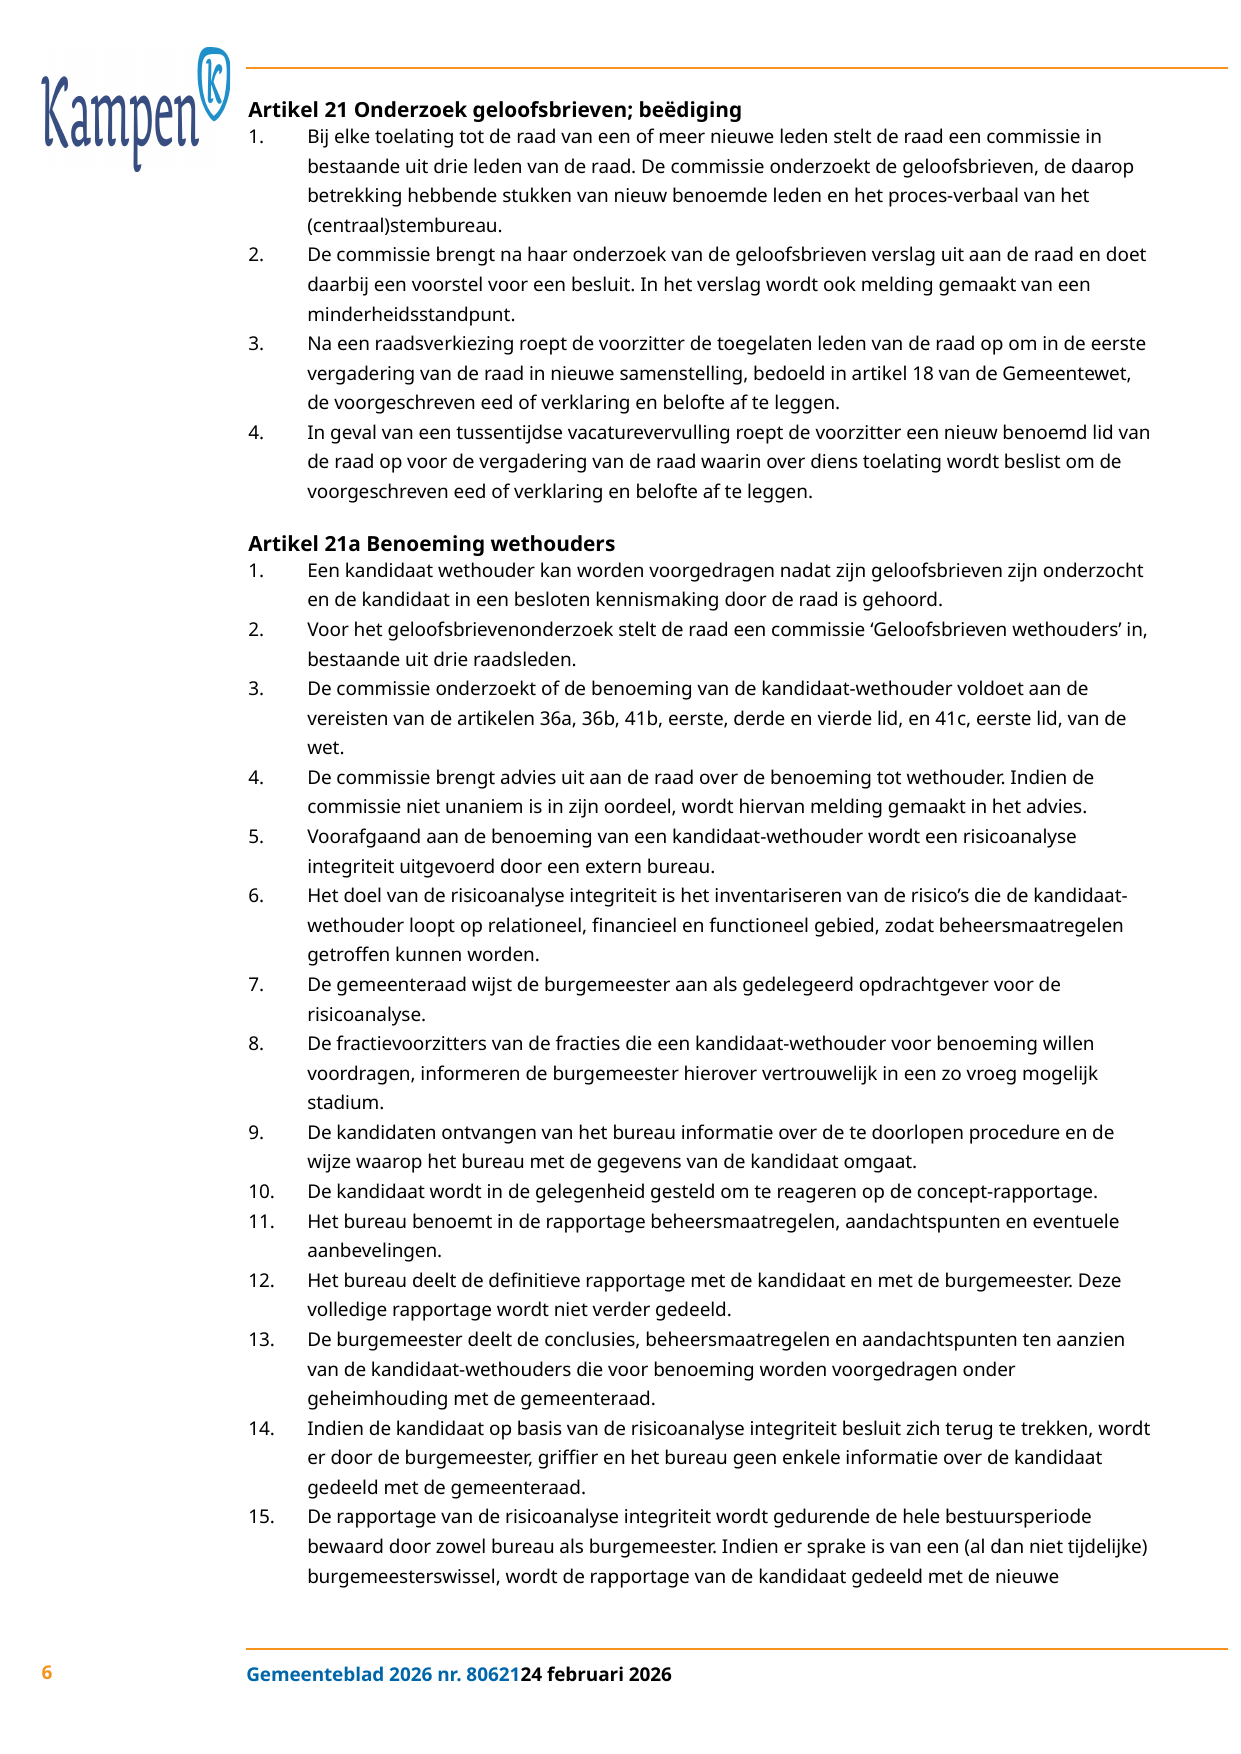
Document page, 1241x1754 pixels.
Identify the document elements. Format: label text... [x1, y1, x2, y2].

list De kandidaten ontvangen van het bureau informatie over de te doorlopen procedure en de wijze waarop het bureau met de gegevens van de kandidaat omgaat. [248, 1119, 1152, 1174]
list De fractievoorzitters van de fracties die een kandidaat-wethouder voor benoeming willen voordragen, informeren de burgemeester hierover vertrouwelijk in een zo vroeg mogelijk stadium. [248, 1030, 1152, 1115]
list Het bureau benoemt in de rapportage beheersmaatregelen, aandachtspunten en eventuele aanbevelingen. [248, 1208, 1152, 1263]
picture [41, 47, 231, 172]
list De commissie brengt na haar onderzoek van de geloofsbrieven verslag uit aan de raad en doet daarbij een voorstel voor een besluit. In het verslag wordt ook melding gemaakt van een minderheidsstandpunt. [248, 242, 1152, 326]
list De gemeenteraad wijst de burgemeester aan als gedelegeerd opdrachtgever voor de risicoanalyse. [248, 971, 1152, 1027]
list De commissie brengt advies uit aan de raad over de benoeming tot wethouder. Indien de commissie niet unaniem is in zijn oordeel, wordt hiervan melding gemaakt in het advies. [248, 764, 1152, 819]
list De commissie onderzoekt of de benoeming van de kandidaat-wethouder voldoet aan de vereisten van de artikelen 36a, 36b, 41b, eerste, derde en vierde lid, en 41c, eerste lid, van de wet. [248, 675, 1152, 760]
list In geval van een tussentijdse vacaturevervulling roept de voorzitter een nieuw benoemd lid van de raad op voor de vergadering van de raad waarin over diens toelating wordt beslist om de voorgeschreven eed of verklaring en belofte af te leggen. [248, 419, 1152, 504]
list Het bureau deelt de definitieve rapportage met de kandidaat en met de burgemeester. Deze volledige rapportage wordt niet verder gedeeld. [248, 1267, 1152, 1322]
list De burgemeester deelt de conclusies, beheersmaatregelen en aandachtspunten ten aanzien van de kandidaat-wethouders die voor benoeming worden voorgedragen onder geheimhouding met de gemeenteraad. [248, 1326, 1152, 1411]
list Indien de kandidaat op basis van de risicoanalyse integriteit besluit zich terug te trekken, wordt er door de burgemeester, griffier en het bureau geen enkele informatie over de kandidaat gedeeld met de gemeenteraad. [248, 1415, 1152, 1500]
list De rapportage van de risicoanalyse integriteit wordt gedurende de hele bestuursperiode bewaard door zowel bureau als burgemeester. Indien er sprake is van een (al dan niet tijdelijke) burgemeesterswissel, wordt de rapportage van de kandidaat gedeeld met de nieuwe [248, 1504, 1152, 1589]
text Artikel 21 Onderzoek geloofsbrieven; beëdiging [248, 95, 1152, 123]
list De kandidaat wordt in de gelegenheid gesteld om te reageren op de concept-rapportage. [248, 1178, 1152, 1204]
list Bij elke toelating tot de raad van een of meer nieuwe leden stelt de raad een commissie in bestaande uit drie leden van de raad. De commissie onderzoekt de geloofsbrieven, de daarop betrekking hebbende stukken van nieuw benoemde leden en het proces-verbaal van het (centraal)stembureau. [248, 123, 1152, 238]
list Het doel van de risicoanalyse integriteit is het inventariseren van de risico’s die de kandidaat-wethouder loopt op relationeel, financieel en functioneel gebied, zodat beheersmaatregelen getroffen kunnen worden. [248, 882, 1152, 967]
text Artikel 21a Benoeming wethouders [248, 529, 1152, 557]
list Voor het geloofsbrievenonderzoek stelt de raad een commissie ‘Geloofsbrieven wethouders’ in, bestaande uit drie raadsleden. [248, 616, 1152, 672]
list Een kandidaat wethouder kan worden voorgedragen nadat zijn geloofsbrieven zijn onderzocht en de kandidaat in een besloten kennismaking door de raad is gehoord. [248, 557, 1152, 612]
list Na een raadsverkiezing roept de voorzitter de toegelaten leden van de raad op om in de eerste vergadering van de raad in nieuwe samenstelling, bedoeld in artikel 18 van de Gemeentewet, de voorgeschreven eed of verklaring en belofte af te leggen. [248, 330, 1152, 415]
list Voorafgaand aan de benoeming van een kandidaat-wethouder wordt een risicoanalyse integriteit uitgevoerd door een extern bureau. [248, 823, 1152, 879]
